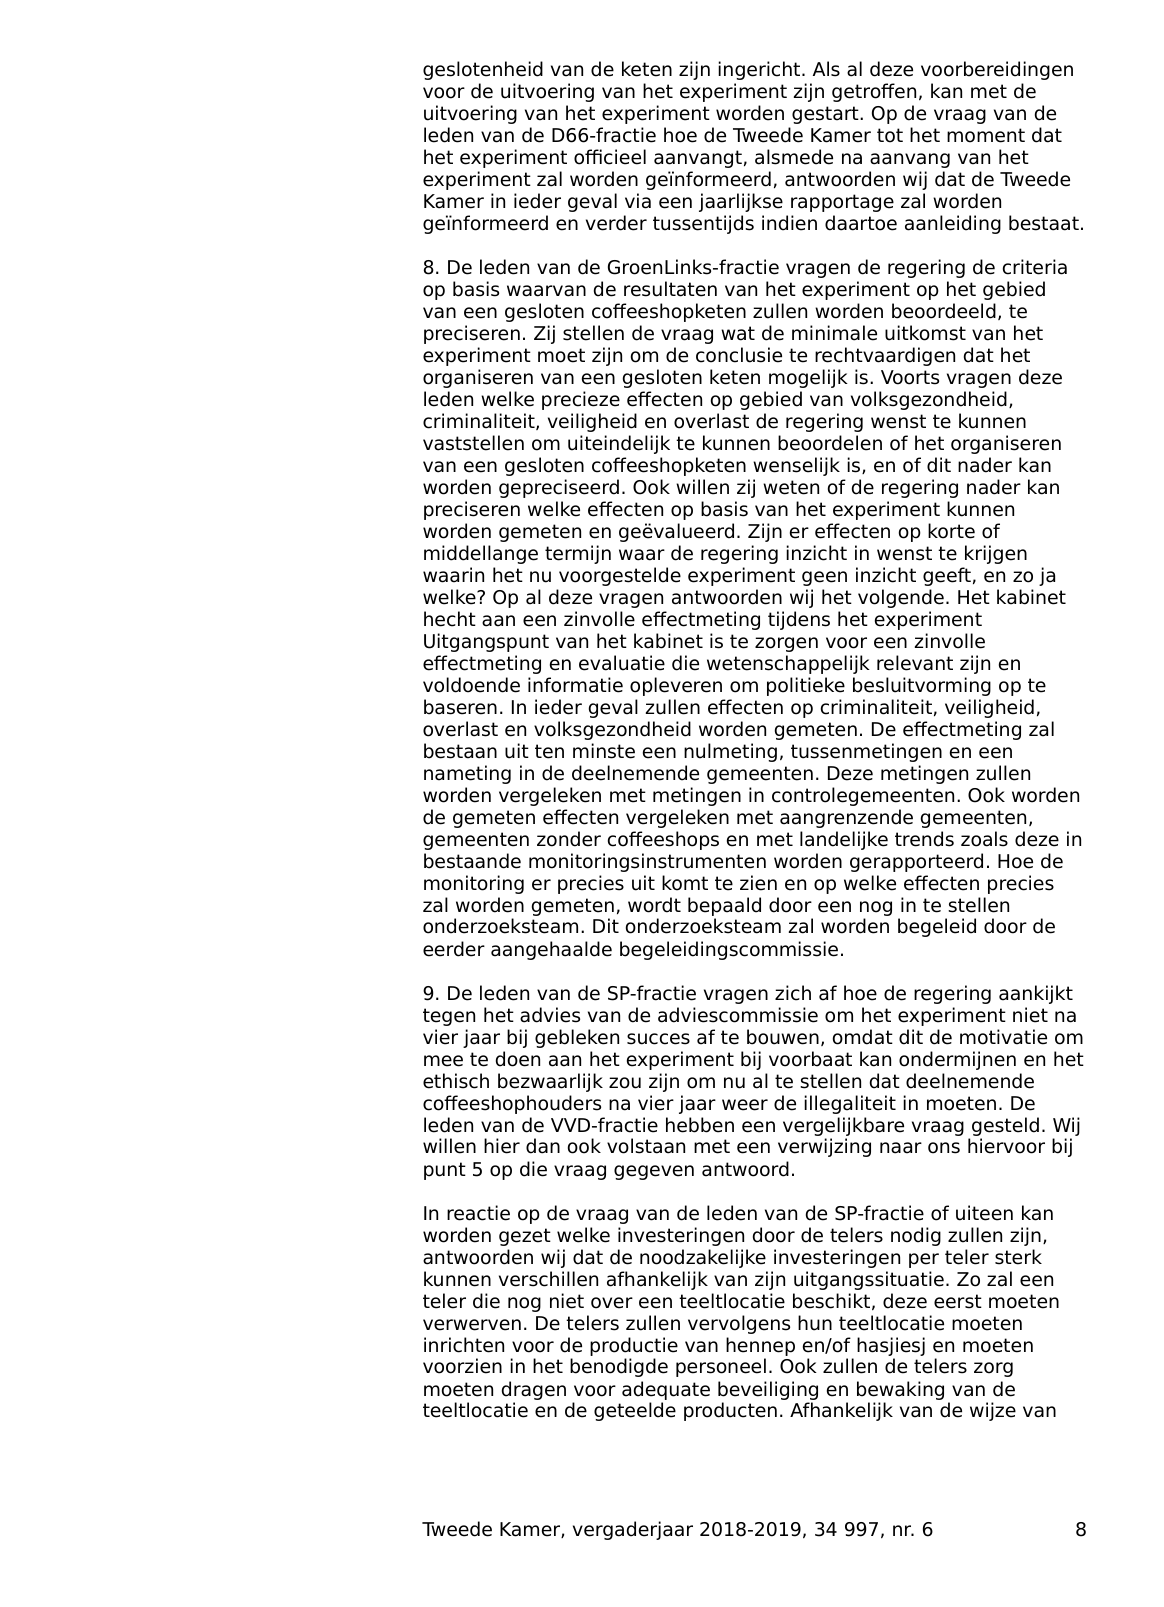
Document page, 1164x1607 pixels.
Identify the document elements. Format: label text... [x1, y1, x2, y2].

text In reactie op de vraag van de leden van de SP-fractie of uiteen kan worden gezet welke investeringen door de telers nodig zullen zijn, antwoorden wij dat de noodzakelijke investeringen per teler sterk kunnen verschillen afhankelijk van zijn uitgangssituatie. Zo zal een teler die nog niet over een teeltlocatie beschikt, deze eerst moeten verwerven. De telers zullen vervolgens hun teeltlocatie moeten inrichten voor de productie van hennep en/of hasjiesj en moeten voorzien in het benodigde personeel. Ook zullen de telers zorg moeten dragen voor adequate beveiliging en bewaking van de teeltlocatie en de geteelde producten. Afhankelijk van de wijze van [422, 1203, 1087, 1422]
text 8. De leden van de GroenLinks-fractie vragen de regering de criteria op basis waarvan de resultaten van het experiment op het gebied van een gesloten coffeeshopketen zullen worden beoordeeld, te preciseren. Zij stellen de vraag wat de minimale uitkomst van het experiment moet zijn om de conclusie te rechtvaardigen dat het organiseren van een gesloten keten mogelijk is. Voorts vragen deze leden welke precieze effecten op gebied van volksgezondheid, criminaliteit, veiligheid en overlast de regering wenst te kunnen vaststellen om uiteindelijk te kunnen beoordelen of het organiseren van een gesloten coffeeshopketen wenselijk is, en of dit nader kan worden gepreciseerd. Ook willen zij weten of de regering nader kan preciseren welke effecten op basis van het experiment kunnen worden gemeten en geëvalueerd. Zijn er effecten op korte of middellange termijn waar de regering inzicht in wenst te krijgen waarin het nu voorgestelde experiment geen inzicht geeft, en zo ja welke? Op al deze vragen antwoorden wij het volgende. Het kabinet hecht aan een zinvolle effectmeting tijdens het experiment Uitgangspunt van het kabinet is te zorgen voor een zinvolle effectmeting en evaluatie die wetenschappelijk relevant zijn en voldoende informatie opleveren om politieke besluitvorming op te baseren. In ieder geval zullen effecten op criminaliteit, veiligheid, overlast en volksgezondheid worden gemeten. De effectmeting zal bestaan uit ten minste een nulmeting, tussenmetingen en een nameting in de deelnemende gemeenten. Deze metingen zullen worden vergeleken met metingen in controlegemeenten. Ook worden de gemeten effecten vergeleken met aangrenzende gemeenten, gemeenten zonder coffeeshops en met landelijke trends zoals deze in bestaande monitoringsinstrumenten worden gerapporteerd. Hoe de monitoring er precies uit komt te zien en op welke effecten precies zal worden gemeten, wordt bepaald door een nog in te stellen onderzoeksteam. Dit onderzoeksteam zal worden begeleid door de eerder aangehaalde begeleidingscommissie. [422, 257, 1087, 960]
text geslotenheid van de keten zijn ingericht. Als al deze voorbereidingen voor de uitvoering van het experiment zijn getroffen, kan met de uitvoering van het experiment worden gestart. Op de vraag van de leden van de D66-fractie hoe de Tweede Kamer tot het moment dat het experiment officieel aanvangt, alsmede na aanvang van het experiment zal worden geïnformeerd, antwoorden wij dat de Tweede Kamer in ieder geval via een jaarlijkse rapportage zal worden geïnformeerd en verder tussentijds indien daartoe aanleiding bestaat. [422, 59, 1087, 235]
text 9. De leden van de SP-fractie vragen zich af hoe de regering aankijkt tegen het advies van de adviescommissie om het experiment niet na vier jaar bij gebleken succes af te bouwen, omdat dit de motivatie om mee te doen aan het experiment bij voorbaat kan ondermijnen en het ethisch bezwaarlijk zou zijn om nu al te stellen dat deelnemende coffeeshophouders na vier jaar weer de illegaliteit in moeten. De leden van de VVD-fractie hebben een vergelijkbare vraag gesteld. Wij willen hier dan ook volstaan met een verwijzing naar ons hiervoor bij punt 5 op die vraag gegeven antwoord. [422, 983, 1087, 1180]
